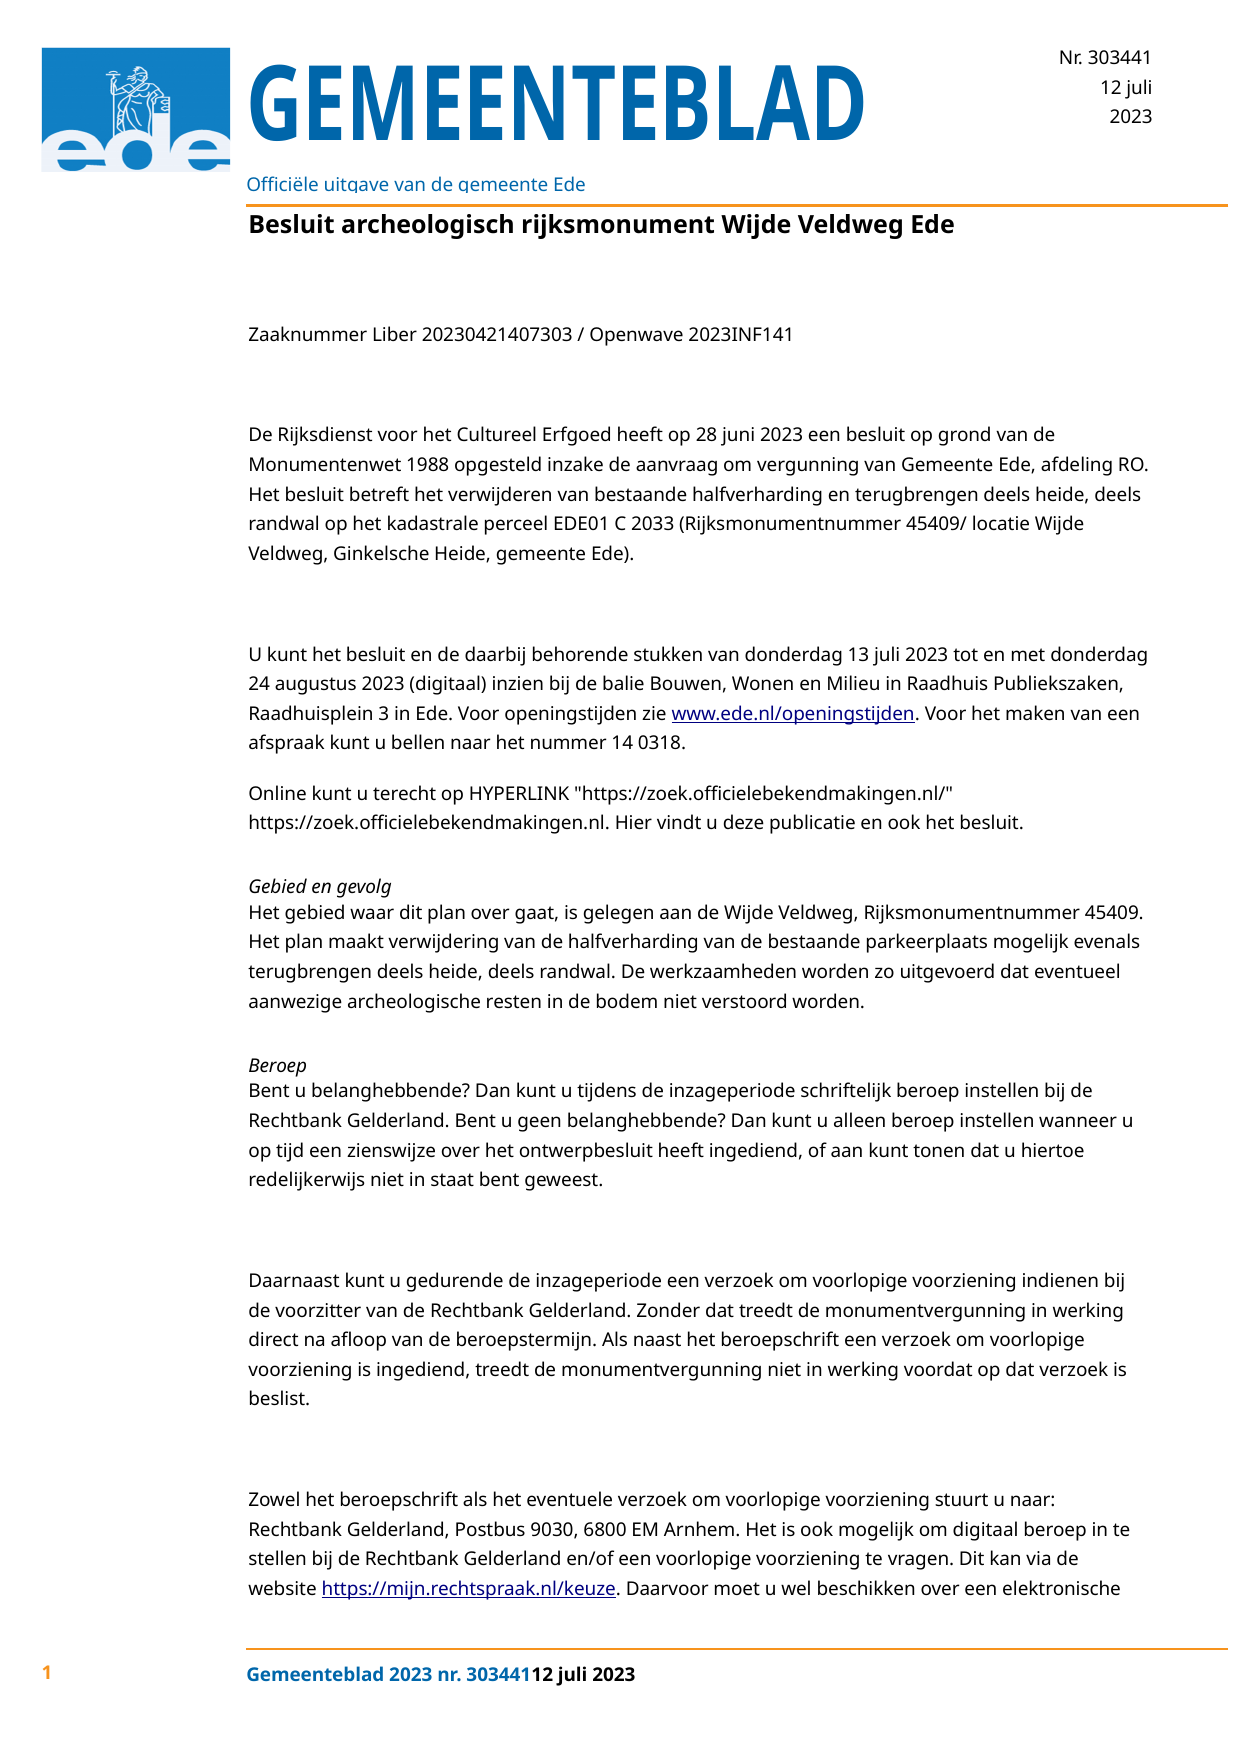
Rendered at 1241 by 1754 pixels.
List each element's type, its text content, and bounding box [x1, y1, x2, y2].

text Het gebied waar dit plan over gaat, is gelegen aan de Wijde Veldweg, Rijksmonumentnummer 45409. Het plan maakt verwijdering van de halfverharding van de bestaande parkeerplaats mogelijk evenals terugbrengen deels heide, deels randwal. De werkzaamheden worden zo uitgevoerd dat eventueel aanwezige archeologische resten in de bodem niet verstoord worden. [248, 899, 1152, 1014]
text Daarnaast kunt u gedurende de inzageperiode een verzoek om voorlopige voorziening indienen bij de voorzitter van de Rechtbank Gelderland. Zonder dat treedt de monumentvergunning in werking direct na afloop van de beroepstermijn. Als naast het beroepschrift een verzoek om voorlopige voorziening is ingediend, treedt de monumentvergunning niet in werking voordat op dat verzoek is beslist. [248, 1267, 1152, 1411]
text U kunt het besluit en de daarbij behorende stukken van donderdag 13 juli 2023 tot en met donderdag 24 augustus 2023 (digitaal) inzien bij de balie Bouwen, Wonen en Milieu in Raadhuis Publiekszaken, Raadhuisplein 3 in Ede. Voor openingstijden zie www.ede.nl/openingstijden. Voor het maken van een afspraak kunt u bellen naar het nummer 14 0318. [248, 641, 1152, 755]
text Zowel het beroepschrift als het eventuele verzoek om voorlopige voorziening stuurt u naar: Rechtbank Gelderland, Postbus 9030, 6800 EM Arnhem. Het is ook mogelijk om digitaal beroep in te stellen bij de Rechtbank Gelderland en/of een voorlopige voorziening te vragen. Dit kan via de website https://mijn.rechtspraak.nl/keuze. Daarvoor moet u wel beschikken over een elektronische [248, 1486, 1152, 1601]
picture [41, 47, 231, 172]
text Zaaknummer Liber 20230421407303 / Openwave 2023INF141 [248, 321, 1152, 346]
text Beroep [248, 1052, 1152, 1078]
text Besluit archeologisch rijksmonument Wijde Veldweg Ede [248, 207, 1152, 241]
text De Rijksdienst voor het Cultureel Erfgoed heeft op 28 juni 2023 een besluit op grond van de Monumentenwet 1988 opgesteld inzake de aanvraag om vergunning van Gemeente Ede, afdeling RO. Het besluit betreft het verwijderen van bestaande halfverharding en terugbrengen deels heide, deels randwal op het kadastrale perceel EDE01 C 2033 (Rijksmonumentnummer 45409/ locatie Wijde Veldweg, Ginkelsche Heide, gemeente Ede). [248, 422, 1152, 566]
text Gebied en gevolg [248, 873, 1152, 899]
text Bent u belanghebbende? Dan kunt u tijdens de inzageperiode schriftelijk beroep instellen bij de Rechtbank Gelderland. Bent u geen belanghebbende? Dan kunt u alleen beroep instellen wanneer u op tijd een zienswijze over het ontwerpbesluit heeft ingediend, of aan kunt tonen dat u hiertoe redelijkerwijs niet in staat bent geweest. [248, 1078, 1152, 1192]
text Online kunt u terecht op HYPERLINK "https://zoek.officielebekendmakingen.nl/" https://zoek.officielebekendmakingen.nl. Hier vindt u deze publicatie en ook het besluit. [248, 780, 1152, 835]
